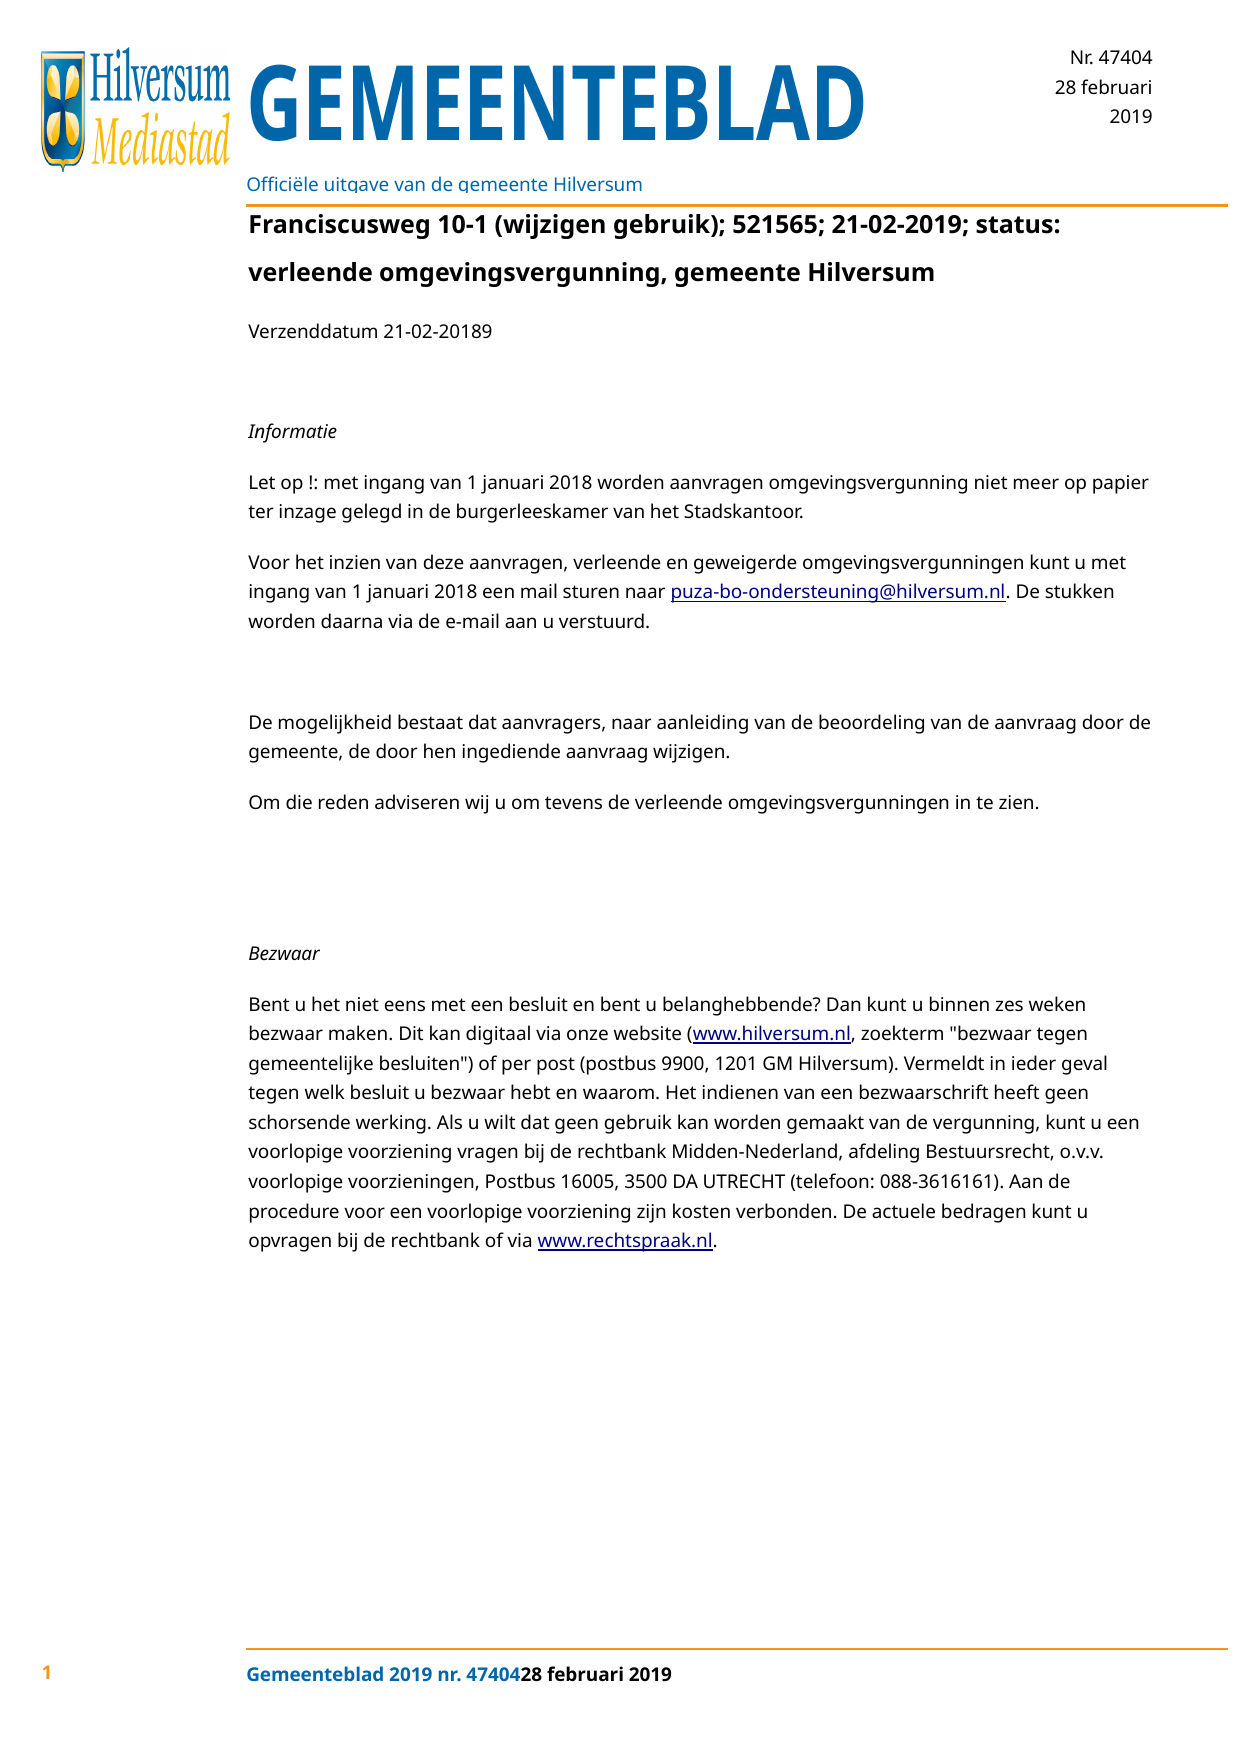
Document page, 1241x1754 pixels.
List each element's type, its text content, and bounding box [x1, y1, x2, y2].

text Informatie [248, 419, 1152, 444]
text Voor het inzien van deze aanvragen, verleende en geweigerde omgevingsvergunningen kunt u met ingang van 1 januari 2018 een mail sturen naar puza-bo-ondersteuning@hilversum.nl. De stukken worden daarna via de e-mail aan u verstuurd. [248, 549, 1152, 634]
picture [41, 47, 231, 172]
text Om die reden adviseren wij u om tevens de verleende omgevingsvergunningen in te zien. [248, 789, 1152, 815]
text Bent u het niet eens met een besluit en bent u belanghebbende? Dan kunt u binnen zes weken bezwaar maken. Dit kan digitaal via onze website (www.hilversum.nl, zoekterm "bezwaar tegen gemeentelijke besluiten") of per post (postbus 9900, 1201 GM Hilversum). Vermeldt in ieder geval tegen welk besluit u bezwaar hebt en waarom. Het indienen van een bezwaarschrift heeft geen schorsende werking. Als u wilt dat geen gebruik kan worden gemaakt van de vergunning, kunt u een voorlopige voorziening vragen bij de rechtbank Midden-Nederland, afdeling Bestuursrecht, o.v.v. voorlopige voorzieningen, Postbus 16005, 3500 DA UTRECHT (telefoon: 088-3616161). Aan de procedure voor een voorlopige voorziening zijn kosten verbonden. De actuele bedragen kunt u opvragen bij de rechtbank of via www.rechtspraak.nl. [248, 991, 1152, 1253]
text Bezwaar [248, 940, 1152, 966]
text Let op !: met ingang van 1 januari 2018 worden aanvragen omgevingsvergunning niet meer op papier ter inzage gelegd in de burgerleeskamer van het Stadskantoor. [248, 469, 1152, 524]
text Franciscusweg 10-1 (wijzigen gebruik); 521565; 21-02-2019; status: verleende omgevingsvergunning, gemeente Hilversum [248, 207, 1152, 288]
text Verzenddatum 21-02-20189 [248, 318, 1152, 344]
text De mogelijkheid bestaat dat aanvragers, naar aanleiding van de beoordeling van de aanvraag door de gemeente, de door hen ingediende aanvraag wijzigen. [248, 709, 1152, 764]
